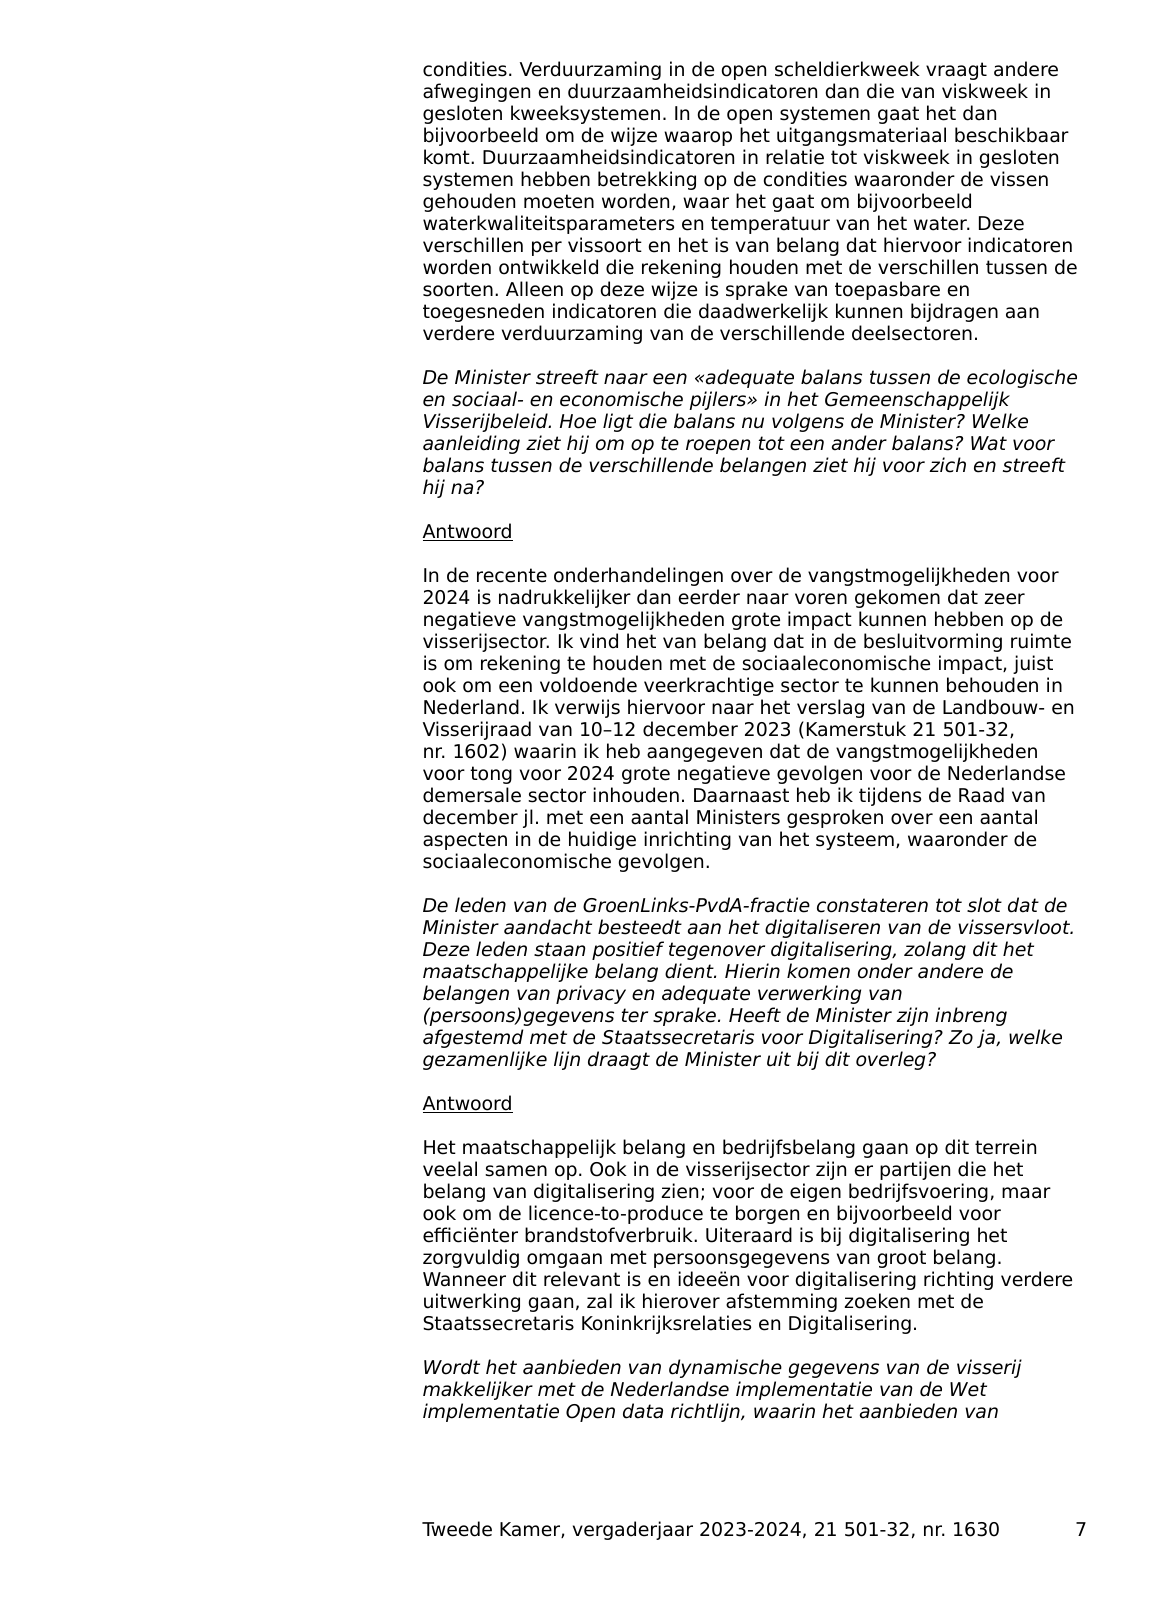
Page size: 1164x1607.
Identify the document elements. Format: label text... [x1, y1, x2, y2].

text De Minister streeft naar een «adequate balans tussen de ecologische en sociaal- en economische pijlers» in het Gemeenschappelijk Visserijbeleid. Hoe ligt die balans nu volgens de Minister? Welke aanleiding ziet hij om op te roepen tot een ander balans? Wat voor balans tussen de verschillende belangen ziet hij voor zich en streeft hij na? [422, 367, 1087, 499]
text Wordt het aanbieden van dynamische gegevens van de visserij makkelijker met de Nederlandse implementatie van de Wet implementatie Open data richtlijn, waarin het aanbieden van [422, 1357, 1087, 1423]
text In de recente onderhandelingen over de vangstmogelijkheden voor 2024 is nadrukkelijker dan eerder naar voren gekomen dat zeer negatieve vangstmogelijkheden grote impact kunnen hebben op de visserijsector. Ik vind het van belang dat in de besluitvorming ruimte is om rekening te houden met de sociaaleconomische impact, juist ook om een voldoende veerkrachtige sector te kunnen behouden in Nederland. Ik verwijs hiervoor naar het verslag van de Landbouw- en Visserijraad van 10–12 december 2023 (Kamerstuk 21 501-32, nr. 1602) waarin ik heb aangegeven dat de vangstmogelijkheden voor tong voor 2024 grote negatieve gevolgen voor de Nederlandse demersale sector inhouden. Daarnaast heb ik tijdens de Raad van december jl. met een aantal Ministers gesproken over een aantal aspecten in de huidige inrichting van het systeem, waaronder de sociaaleconomische gevolgen. [422, 565, 1087, 873]
text condities. Verduurzaming in de open scheldierkweek vraagt andere afwegingen en duurzaamheidsindicatoren dan die van viskweek in gesloten kweeksystemen. In de open systemen gaat het dan bijvoorbeeld om de wijze waarop het uitgangsmateriaal beschikbaar komt. Duurzaamheidsindicatoren in relatie tot viskweek in gesloten systemen hebben betrekking op de condities waaronder de vissen gehouden moeten worden, waar het gaat om bijvoorbeeld waterkwaliteitsparameters en temperatuur van het water. Deze verschillen per vissoort en het is van belang dat hiervoor indicatoren worden ontwikkeld die rekening houden met de verschillen tussen de soorten. Alleen op deze wijze is sprake van toepasbare en toegesneden indicatoren die daadwerkelijk kunnen bijdragen aan verdere verduurzaming van de verschillende deelsectoren. [422, 59, 1087, 345]
text Het maatschappelijk belang en bedrijfsbelang gaan op dit terrein veelal samen op. Ook in de visserijsector zijn er partijen die het belang van digitalisering zien; voor de eigen bedrijfsvoering, maar ook om de licence-to-produce te borgen en bijvoorbeeld voor efficiënter brandstofverbruik. Uiteraard is bij digitalisering het zorgvuldig omgaan met persoonsgegevens van groot belang. Wanneer dit relevant is en ideeën voor digitalisering richting verdere uitwerking gaan, zal ik hierover afstemming zoeken met de Staatssecretaris Koninkrijksrelaties en Digitalisering. [422, 1137, 1087, 1335]
subtitle Antwoord [422, 521, 1087, 543]
subtitle Antwoord [422, 1093, 1087, 1115]
text De leden van de GroenLinks-PvdA-fractie constateren tot slot dat de Minister aandacht besteedt aan het digitaliseren van de vissersvloot. Deze leden staan positief tegenover digitalisering, zolang dit het maatschappelijke belang dient. Hierin komen onder andere de belangen van privacy en adequate verwerking van (persoons)gegevens ter sprake. Heeft de Minister zijn inbreng afgestemd met de Staatssecretaris voor Digitalisering? Zo ja, welke gezamenlijke lijn draagt de Minister uit bij dit overleg? [422, 895, 1087, 1071]
